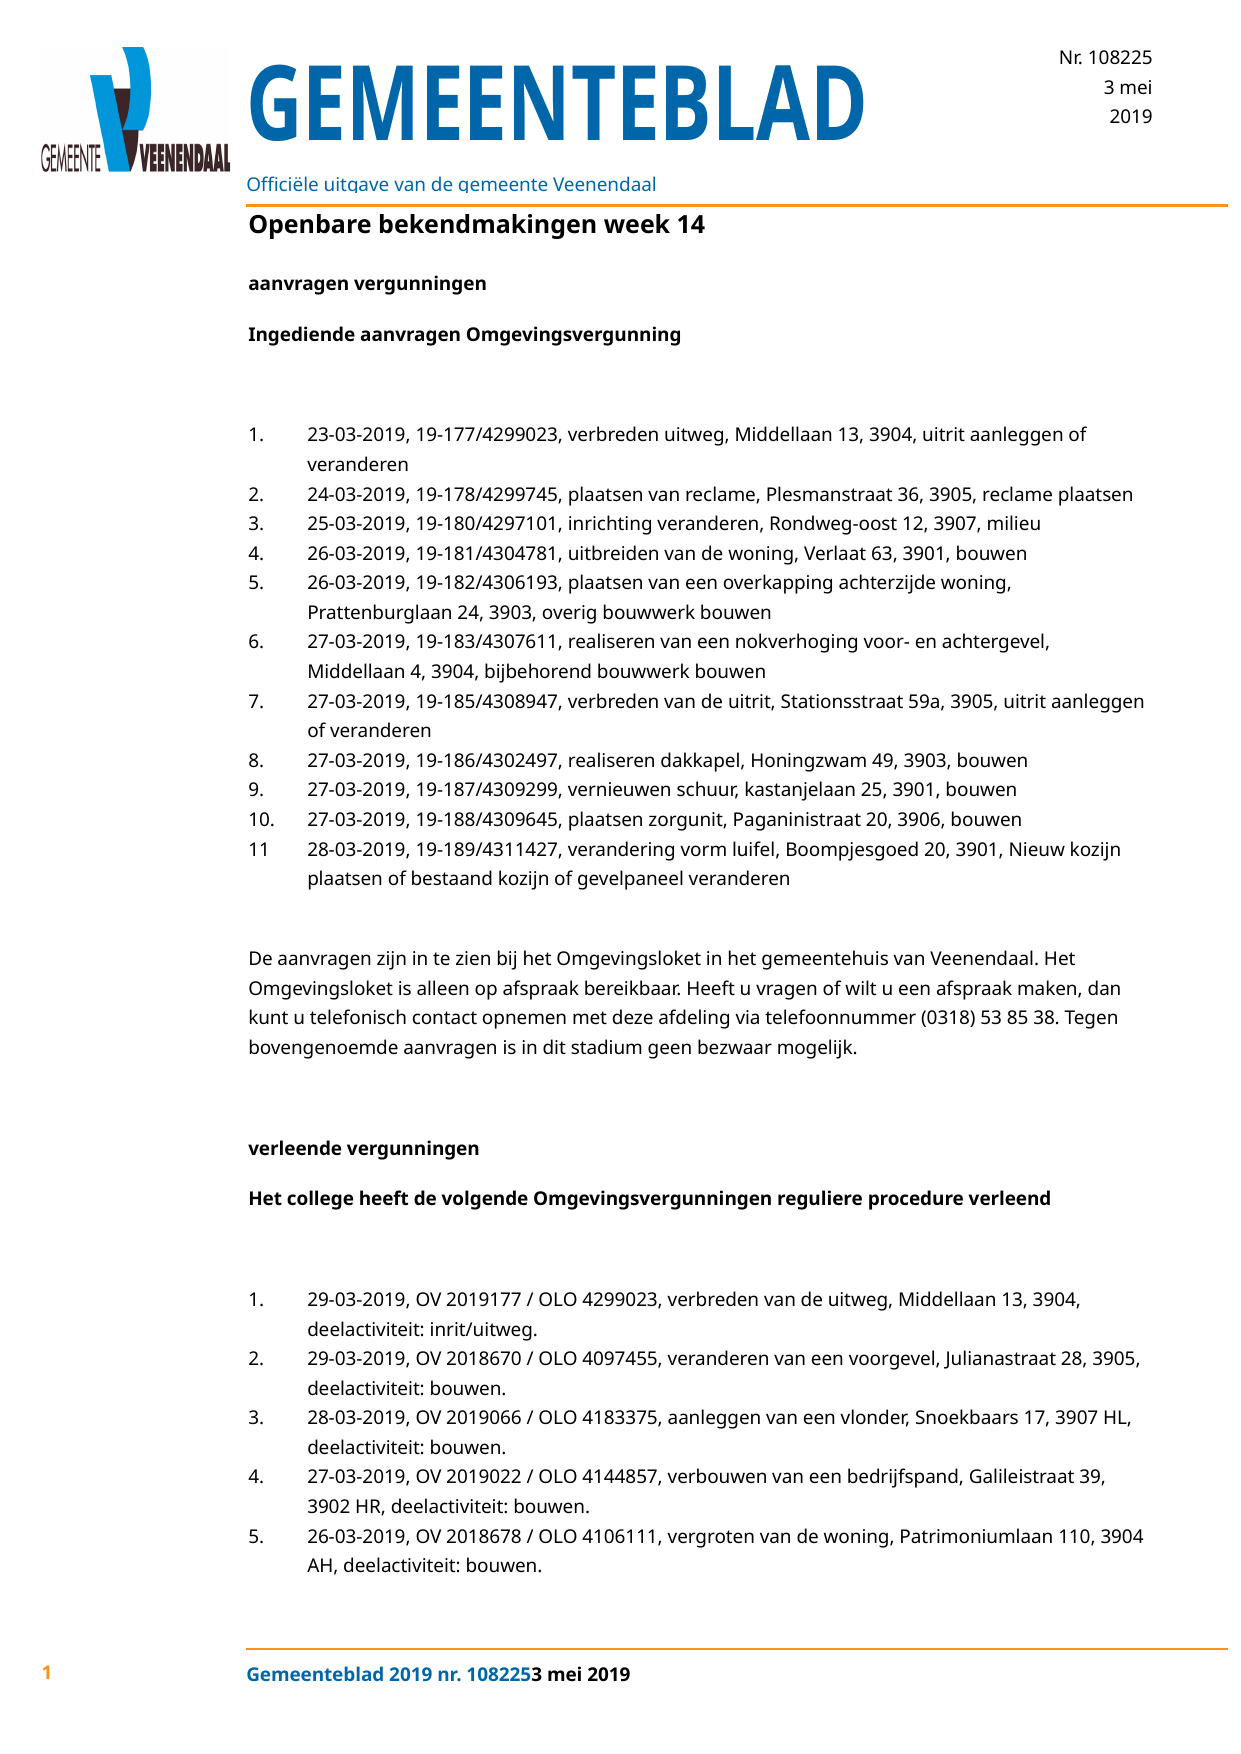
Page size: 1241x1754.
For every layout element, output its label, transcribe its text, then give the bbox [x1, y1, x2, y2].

list 27-03-2019, 19-188/4309645, plaatsen zorgunit, Paganinistraat 20, 3906, bouwen [248, 806, 1152, 832]
list 23-03-2019, 19-177/4299023, verbreden uitweg, Middellaan 13, 3904, uitrit aanleggen of veranderen [248, 422, 1152, 477]
text aanvragen vergunningen [248, 270, 1152, 296]
text Het college heeft de volgende Omgevingsvergunningen reguliere procedure verleend [248, 1185, 1152, 1211]
list 27-03-2019, OV 2019022 / OLO 4144857, verbouwen van een bedrijfspand, Galileistraat 39, 3902 HR, deelactiviteit: bouwen. [248, 1464, 1152, 1519]
list 25-03-2019, 19-180/4297101, inrichting veranderen, Rondweg-oost 12, 3907, milieu [248, 510, 1152, 536]
list 27-03-2019, 19-187/4309299, vernieuwen schuur, kastanjelaan 25, 3901, bouwen [248, 777, 1152, 802]
list 29-03-2019, OV 2018670 / OLO 4097455, veranderen van een voorgevel, Julianastraat 28, 3905, deelactiviteit: bouwen. [248, 1345, 1152, 1401]
picture [123, 47, 231, 172]
text Openbare bekendmakingen week 14 [248, 207, 1152, 241]
list 27-03-2019, 19-183/4307611, realiseren van een nokverhoging voor- en achtergevel, Middellaan 4, 3904, bijbehorend bouwwerk bouwen [248, 629, 1152, 684]
list 26-03-2019, 19-181/4304781, uitbreiden van de woning, Verlaat 63, 3901, bouwen [248, 540, 1152, 566]
list 26-03-2019, OV 2018678 / OLO 4106111, vergroten van de woning, Patrimoniumlaan 110, 3904 AH, deelactiviteit: bouwen. [248, 1523, 1152, 1578]
text Ingediende aanvragen Omgevingsvergunning [248, 321, 1152, 346]
text De aanvragen zijn in te zien bij het Omgevingsloket in het gemeentehuis van Veenendaal. Het Omgevingsloket is alleen op afspraak bereikbaar. Heeft u vragen of wilt u een afspraak maken, dan kunt u telefonisch contact opnemen met deze afdeling via telefoonnummer (0318) 53 85 38. Tegen bovengenoemde aanvragen is in dit stadium geen bezwaar mogelijk. [248, 945, 1152, 1060]
list 24-03-2019, 19-178/4299745, plaatsen van reclame, Plesmanstraat 36, 3905, reclame plaatsen [248, 481, 1152, 506]
list 26-03-2019, 19-182/4306193, plaatsen van een overkapping achterzijde woning, Prattenburglaan 24, 3903, overig bouwwerk bouwen [248, 569, 1152, 625]
list 28-03-2019, 19-189/4311427, verandering vorm luifel, Boompjesgoed 20, 3901, Nieuw kozijn plaatsen of bestaand kozijn of gevelpaneel veranderen [248, 836, 1152, 891]
list 29-03-2019, OV 2019177 / OLO 4299023, verbreden van de uitweg, Middellaan 13, 3904, deelactiviteit: inrit/uitweg. [248, 1286, 1152, 1341]
text verleende vergunningen [248, 1135, 1152, 1161]
picture [41, 47, 130, 172]
list 28-03-2019, OV 2019066 / OLO 4183375, aanleggen van een vlonder, Snoekbaars 17, 3907 HL, deelactiviteit: bouwen. [248, 1404, 1152, 1460]
list 27-03-2019, 19-186/4302497, realiseren dakkapel, Honingzwam 49, 3903, bouwen [248, 747, 1152, 773]
list 27-03-2019, 19-185/4308947, verbreden van de uitrit, Stationsstraat 59a, 3905, uitrit aanleggen of veranderen [248, 688, 1152, 743]
